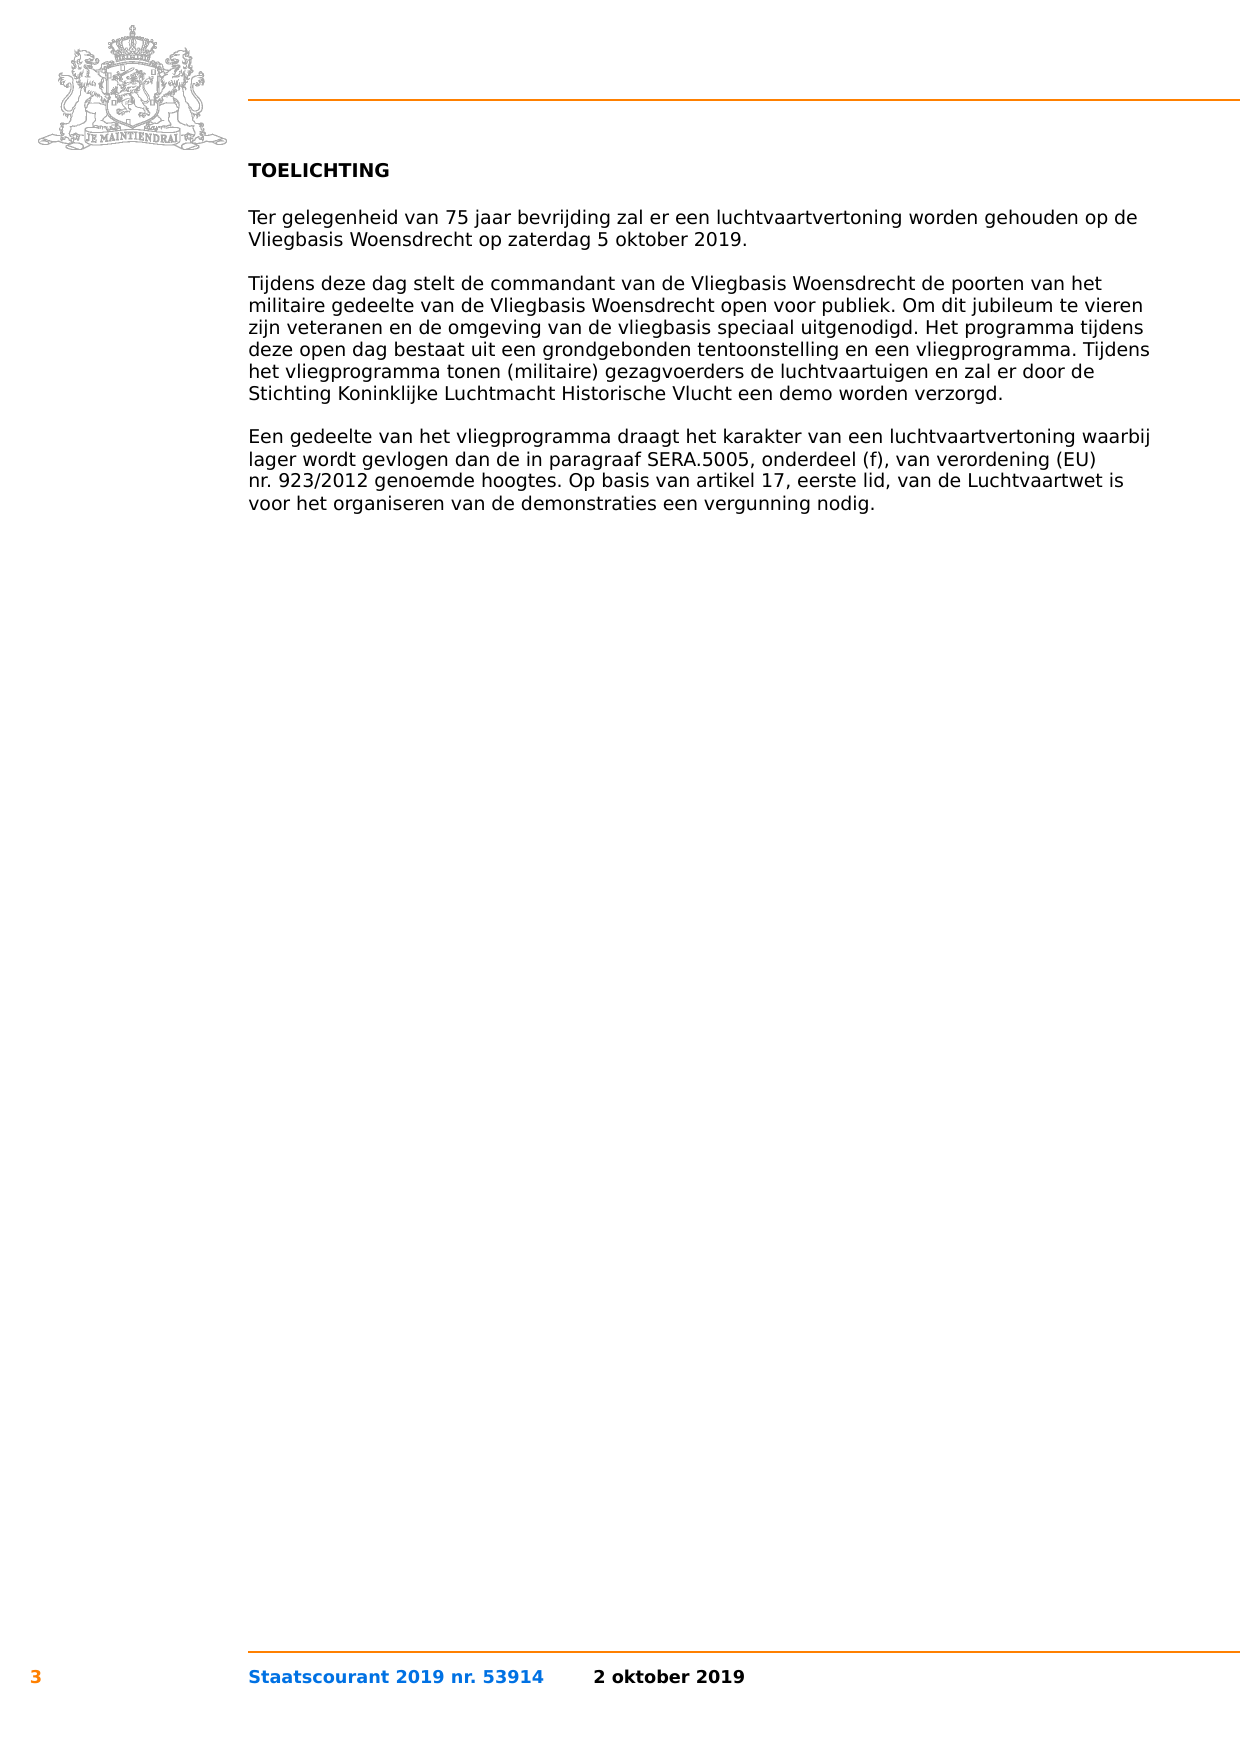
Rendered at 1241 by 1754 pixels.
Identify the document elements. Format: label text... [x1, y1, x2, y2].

picture [38, 25, 227, 150]
text Een gedeelte van het vliegprogramma draagt het karakter van een luchtvaartvertoning waarbij lager wordt gevlogen dan de in paragraaf SERA.5005, onderdeel (f), van verordening (EU) nr. 923/2012 genoemde hoogtes. Op basis van artikel 17, eerste lid, van de Luchtvaartwet is voor het organiseren van de demonstraties een vergunning nodig. [248, 426, 1163, 514]
text Ter gelegenheid van 75 jaar bevrijding zal er een luchtvaartvertoning worden gehouden op de Vliegbasis Woensdrecht op zaterdag 5 oktober 2019. [248, 207, 1163, 251]
text Tijdens deze dag stelt de commandant van de Vliegbasis Woensdrecht de poorten van het militaire gedeelte van de Vliegbasis Woensdrecht open voor publiek. Om dit jubileum te vieren zijn veteranen en de omgeving van de vliegbasis speciaal uitgenodigd. Het programma tijdens deze open dag bestaat uit een grondgebonden tentoonstelling en een vliegprogramma. Tijdens het vliegprogramma tonen (militaire) gezagvoerders de luchtvaartuigen en zal er door de Stichting Koninklijke Luchtmacht Historische Vlucht een demo worden verzorgd. [248, 273, 1163, 404]
subtitle TOELICHTING [248, 160, 1163, 182]
